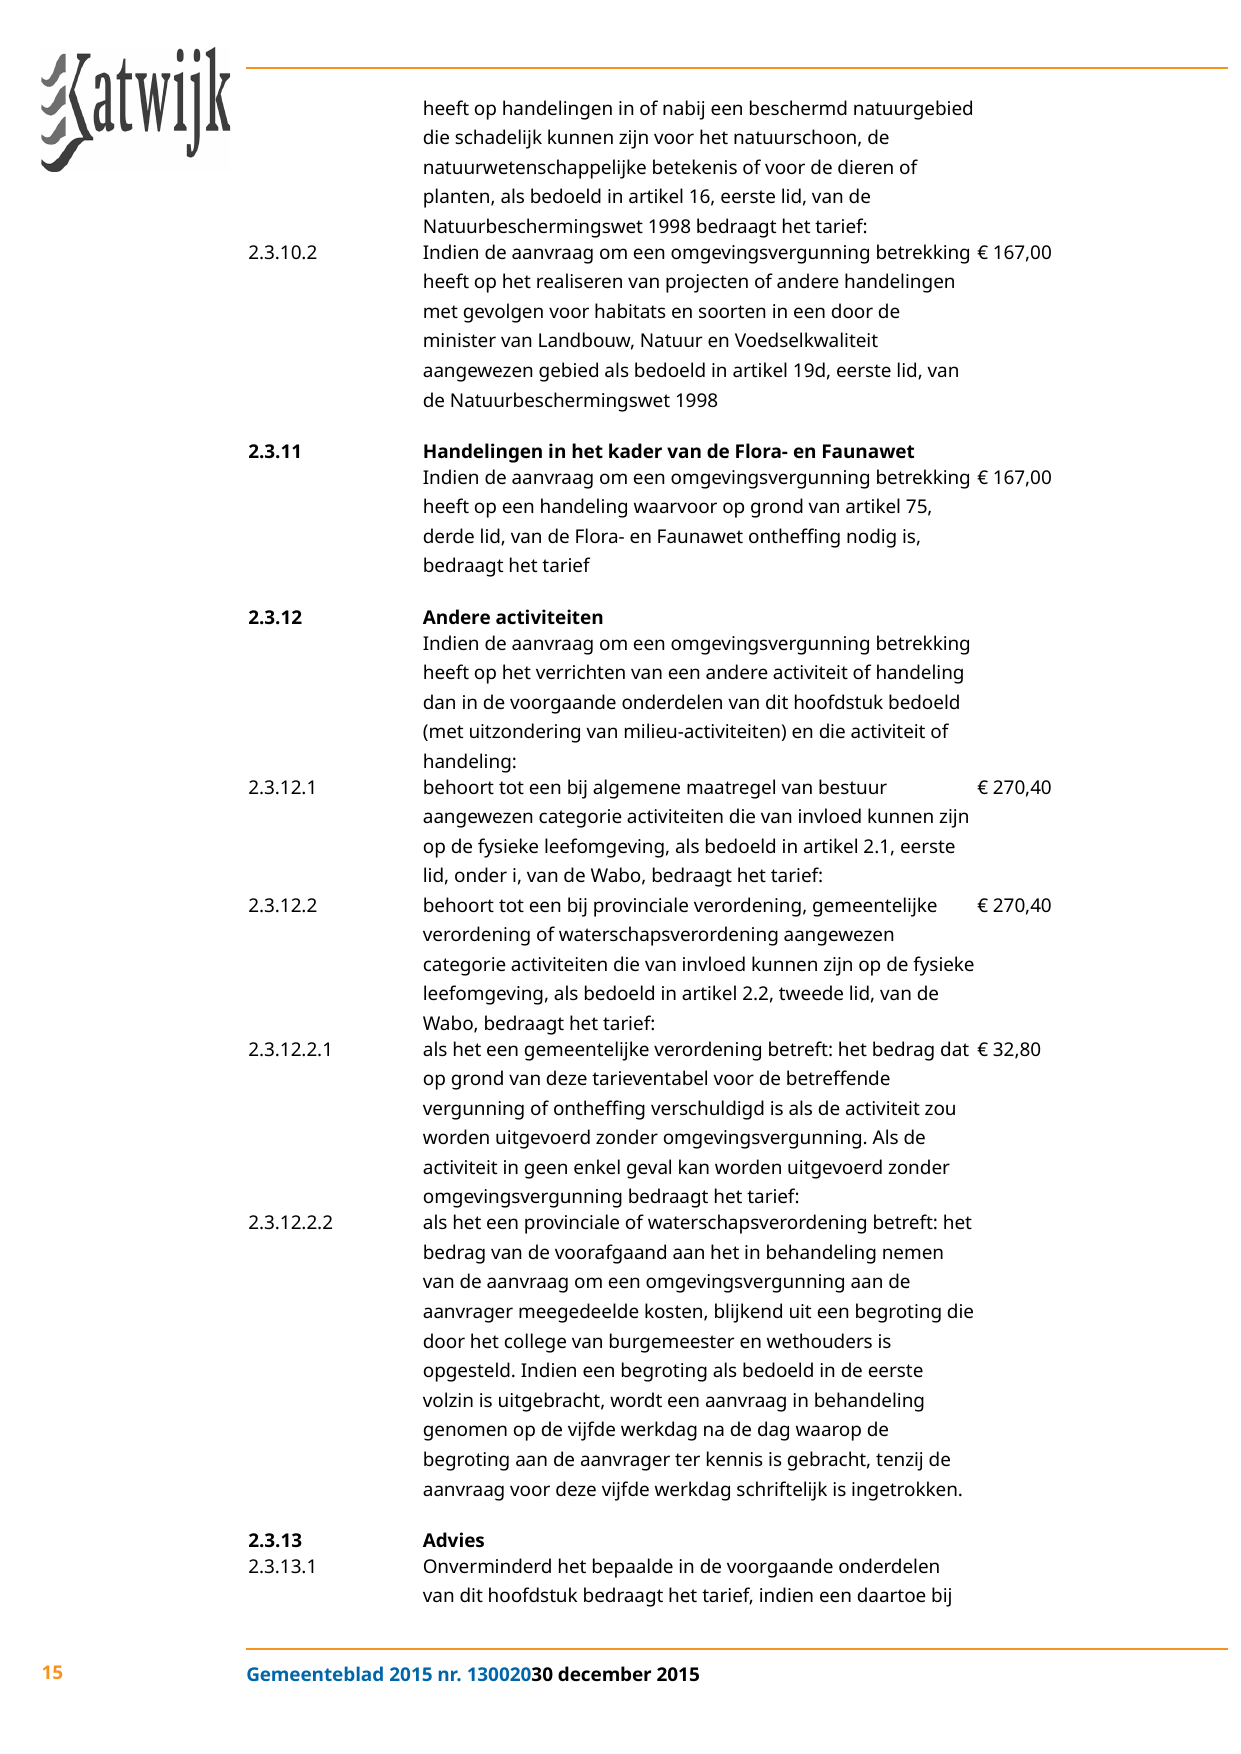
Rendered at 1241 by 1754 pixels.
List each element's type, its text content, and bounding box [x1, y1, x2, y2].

table_cell [248, 1501, 423, 1527]
table_cell als het een provinciale of waterschapsverordening betreft: het bedrag van de voorafgaand aan het in behandeling nemen van de aanvraag om een omgevingsvergunning aan de aanvrager meegedeelde kosten, blijkend uit een begroting die door het college van burgemeester en wethouders is opgesteld. Indien een begroting als bedoeld in de eerste volzin is uitgebracht, wordt een aanvraag in behandeling genomen op de vijfde werkdag na de dag waarop de begroting aan de aanvrager ter kennis is gebracht, tenzij de aanvraag voor deze vijfde werkdag schriftelijk is ingetrokken. [423, 1210, 977, 1501]
table_cell [248, 95, 423, 239]
table_cell Indien de aanvraag om een omgevingsvergunning betrekking heeft op het realiseren van projecten of andere handelingen met gevolgen voor habitats en soorten in een door de minister van Landbouw, Natuur en Voedselkwaliteit aangewezen gebied als bedoeld in artikel 19d, eerste lid, van de Natuurbeschermingswet 1998 [423, 239, 977, 412]
table_cell Advies [423, 1527, 977, 1553]
table_cell [977, 1501, 1152, 1527]
table_cell € 167,00 [977, 464, 1152, 578]
table_cell 2.3.10.2 [248, 239, 423, 412]
table_cell € 32,80 [977, 1036, 1152, 1209]
table_cell [248, 413, 423, 438]
table_cell € 270,40 [977, 774, 1152, 888]
table_cell [423, 1501, 977, 1527]
table_cell 2.3.13.1 [248, 1553, 423, 1608]
table_cell Handelingen in het kader van de Flora- en Faunawet [423, 438, 977, 464]
table_cell [977, 630, 1152, 774]
table_header behoort tot een bij provinciale verordening, gemeentelijke verordening of waterschapsverordening aangewezen categorie activiteiten die van invloed kunnen zijn op de fysieke leefomgeving, als bedoeld in artikel 2.2, tweede lid, van de Wabo, bedraagt het tarief: [423, 892, 977, 1036]
table_cell [423, 413, 977, 438]
table_cell [977, 1210, 1152, 1501]
table_cell 2.3.12.2.2 [248, 1210, 423, 1501]
table_cell 2.3.12.1 [248, 774, 423, 888]
table_cell [977, 95, 1152, 239]
table_cell [248, 630, 423, 774]
table_cell [977, 579, 1152, 604]
table_cell [977, 438, 1152, 464]
table_cell 2.3.12.2.1 [248, 1036, 423, 1209]
table_cell [248, 579, 423, 604]
table_cell Indien de aanvraag om een omgevingsvergunning betrekking heeft op een handeling waarvoor op grond van artikel 75, derde lid, van de Flora- en Faunawet ontheffing nodig is, bedraagt het tarief [423, 464, 977, 578]
table_cell 2.3.11 [248, 438, 423, 464]
table_cell Andere activiteiten [423, 604, 977, 630]
table_cell [977, 1527, 1152, 1553]
table_cell 2.3.12 [248, 604, 423, 630]
table_cell [248, 464, 423, 578]
table_cell 2.3.13 [248, 1527, 423, 1553]
table_cell [977, 1553, 1152, 1608]
table_cell als het een gemeentelijke verordening betreft: het bedrag dat op grond van deze tarieventabel voor de betreffende vergunning of ontheffing verschuldigd is als de activiteit zou worden uitgevoerd zonder omgevingsvergunning. Als de activiteit in geen enkel geval kan worden uitgevoerd zonder omgevingsvergunning bedraagt het tarief: [423, 1036, 977, 1209]
table_cell Onverminderd het bepaalde in de voorgaande onderdelen van dit hoofdstuk bedraagt het tarief, indien een daartoe bij [423, 1553, 977, 1608]
table_cell Indien de aanvraag om een omgevingsvergunning betrekking heeft op het verrichten van een andere activiteit of handeling dan in de voorgaande onderdelen van dit hoofdstuk bedoeld (met uitzondering van milieu-activiteiten) en die activiteit of handeling: [423, 630, 977, 774]
table_cell heeft op handelingen in of nabij een beschermd natuurgebied die schadelijk kunnen zijn voor het natuurschoon, de natuurwetenschappelijke betekenis of voor de dieren of planten, als bedoeld in artikel 16, eerste lid, van de Natuurbeschermingswet 1998 bedraagt het tarief: [423, 95, 977, 239]
table_header 2.3.12.2 [248, 892, 423, 1036]
table_cell [977, 413, 1152, 438]
table_cell [423, 579, 977, 604]
table_cell behoort tot een bij algemene maatregel van bestuur aangewezen categorie activiteiten die van invloed kunnen zijn op de fysieke leefomgeving, als bedoeld in artikel 2.1, eerste lid, onder i, van de Wabo, bedraagt het tarief: [423, 774, 977, 888]
table_header € 270,40 [977, 892, 1152, 1036]
table_cell € 167,00 [977, 239, 1152, 412]
picture [41, 47, 231, 172]
table_cell [977, 604, 1152, 630]
